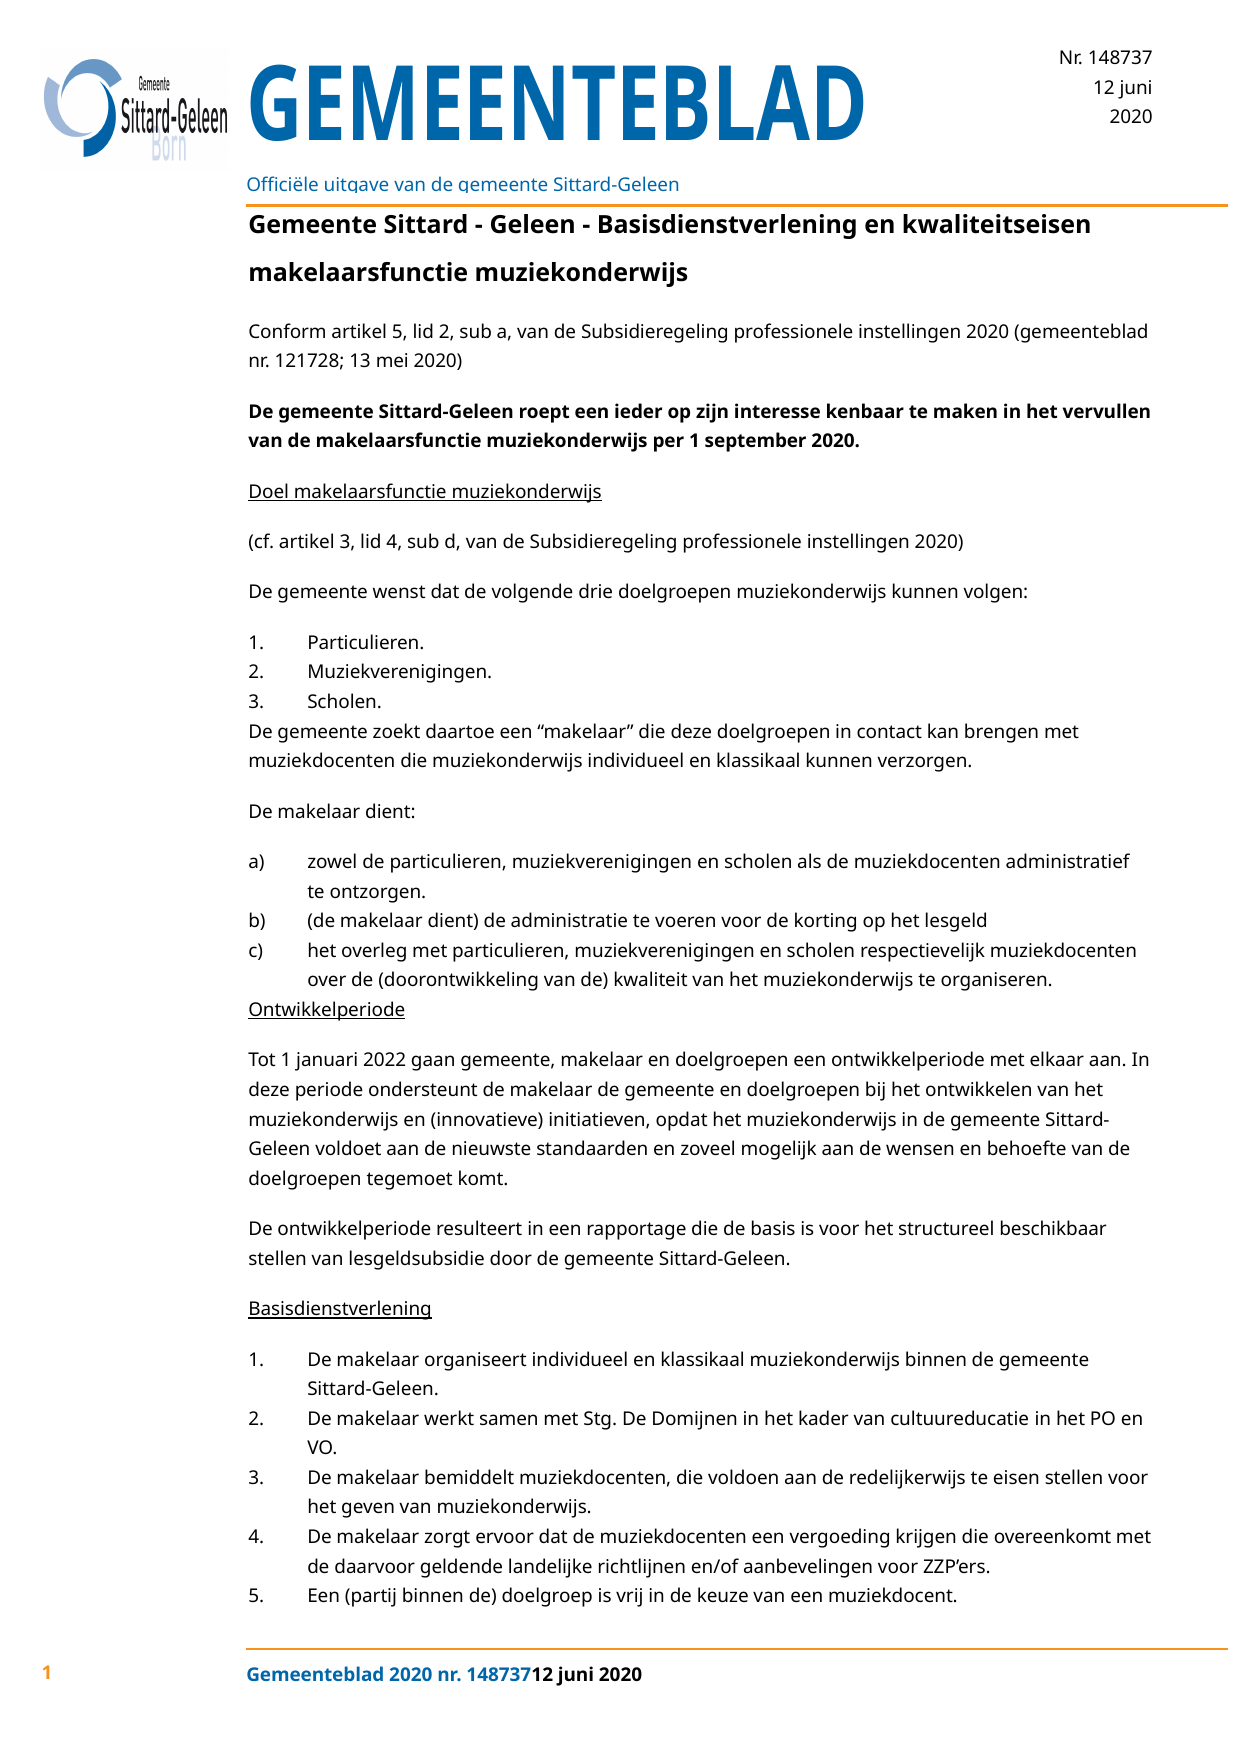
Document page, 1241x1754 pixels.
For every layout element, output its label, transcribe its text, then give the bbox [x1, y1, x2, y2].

picture [41, 47, 231, 172]
text De gemeente zoekt daartoe een “makelaar” die deze doelgroepen in contact kan brengen met muziekdocenten die muziekonderwijs individueel en klassikaal kunnen verzorgen. [248, 718, 1152, 773]
list zowel de particulieren, muziekverenigingen en scholen als de muziekdocenten administratief te ontzorgen. [248, 848, 1152, 904]
list De makelaar organiseert individueel en klassikaal muziekonderwijs binnen de gemeente Sittard-Geleen. [248, 1346, 1152, 1401]
list Muziekverenigingen. [248, 659, 1152, 684]
text De gemeente wenst dat de volgende drie doelgroepen muziekonderwijs kunnen volgen: [248, 579, 1152, 604]
list het overleg met particulieren, muziekverenigingen en scholen respectievelijk muziekdocenten over de (doorontwikkeling van de) kwaliteit van het muziekonderwijs te organiseren. [248, 937, 1152, 992]
text (cf. artikel 3, lid 4, sub d, van de Subsidieregeling professionele instellingen 2020) [248, 528, 1152, 554]
text Tot 1 januari 2022 gaan gemeente, makelaar en doelgroepen een ontwikkelperiode met elkaar aan. In deze periode ondersteunt de makelaar de gemeente en doelgroepen bij het ontwikkelen van het muziekonderwijs en (innovatieve) initiatieven, opdat het muziekonderwijs in de gemeente Sittard-Geleen voldoet aan de nieuwste standaarden en zoveel mogelijk aan de wensen en behoefte van de doelgroepen tegemoet komt. [248, 1047, 1152, 1191]
list Een (partij binnen de) doelgroep is vrij in de keuze van een muziekdocent. [248, 1582, 1152, 1608]
list Scholen. [248, 688, 1152, 714]
text De ontwikkelperiode resulteert in een rapportage die de basis is voor het structureel beschikbaar stellen van lesgeldsubsidie door de gemeente Sittard-Geleen. [248, 1215, 1152, 1271]
list De makelaar bemiddelt muziekdocenten, die voldoen aan de redelijkerwijs te eisen stellen voor het geven van muziekonderwijs. [248, 1464, 1152, 1519]
text Conform artikel 5, lid 2, sub a, van de Subsidieregeling professionele instellingen 2020 (gemeenteblad nr. 121728; 13 mei 2020) [248, 318, 1152, 373]
text Basisdienstverlening [248, 1295, 1152, 1321]
list (de makelaar dient) de administratie te voeren voor de korting op het lesgeld [248, 907, 1152, 933]
list De makelaar werkt samen met Stg. De Domijnen in het kader van cultuureducatie in het PO en VO. [248, 1405, 1152, 1460]
text Gemeente Sittard - Geleen - Basisdienstverlening en kwaliteitseisen makelaarsfunctie muziekonderwijs [248, 207, 1152, 288]
list De makelaar zorgt ervoor dat de muziekdocenten een vergoeding krijgen die overeenkomt met de daarvoor geldende landelijke richtlijnen en/of aanbevelingen voor ZZP’ers. [248, 1523, 1152, 1579]
text Doel makelaarsfunctie muziekonderwijs [248, 478, 1152, 504]
text De makelaar dient: [248, 798, 1152, 824]
text Ontwikkelperiode [248, 996, 1152, 1022]
list Particulieren. [248, 629, 1152, 655]
text De gemeente Sittard-Geleen roept een ieder op zijn interesse kenbaar te maken in het vervullen van de makelaarsfunctie muziekonderwijs per 1 september 2020. [248, 398, 1152, 453]
